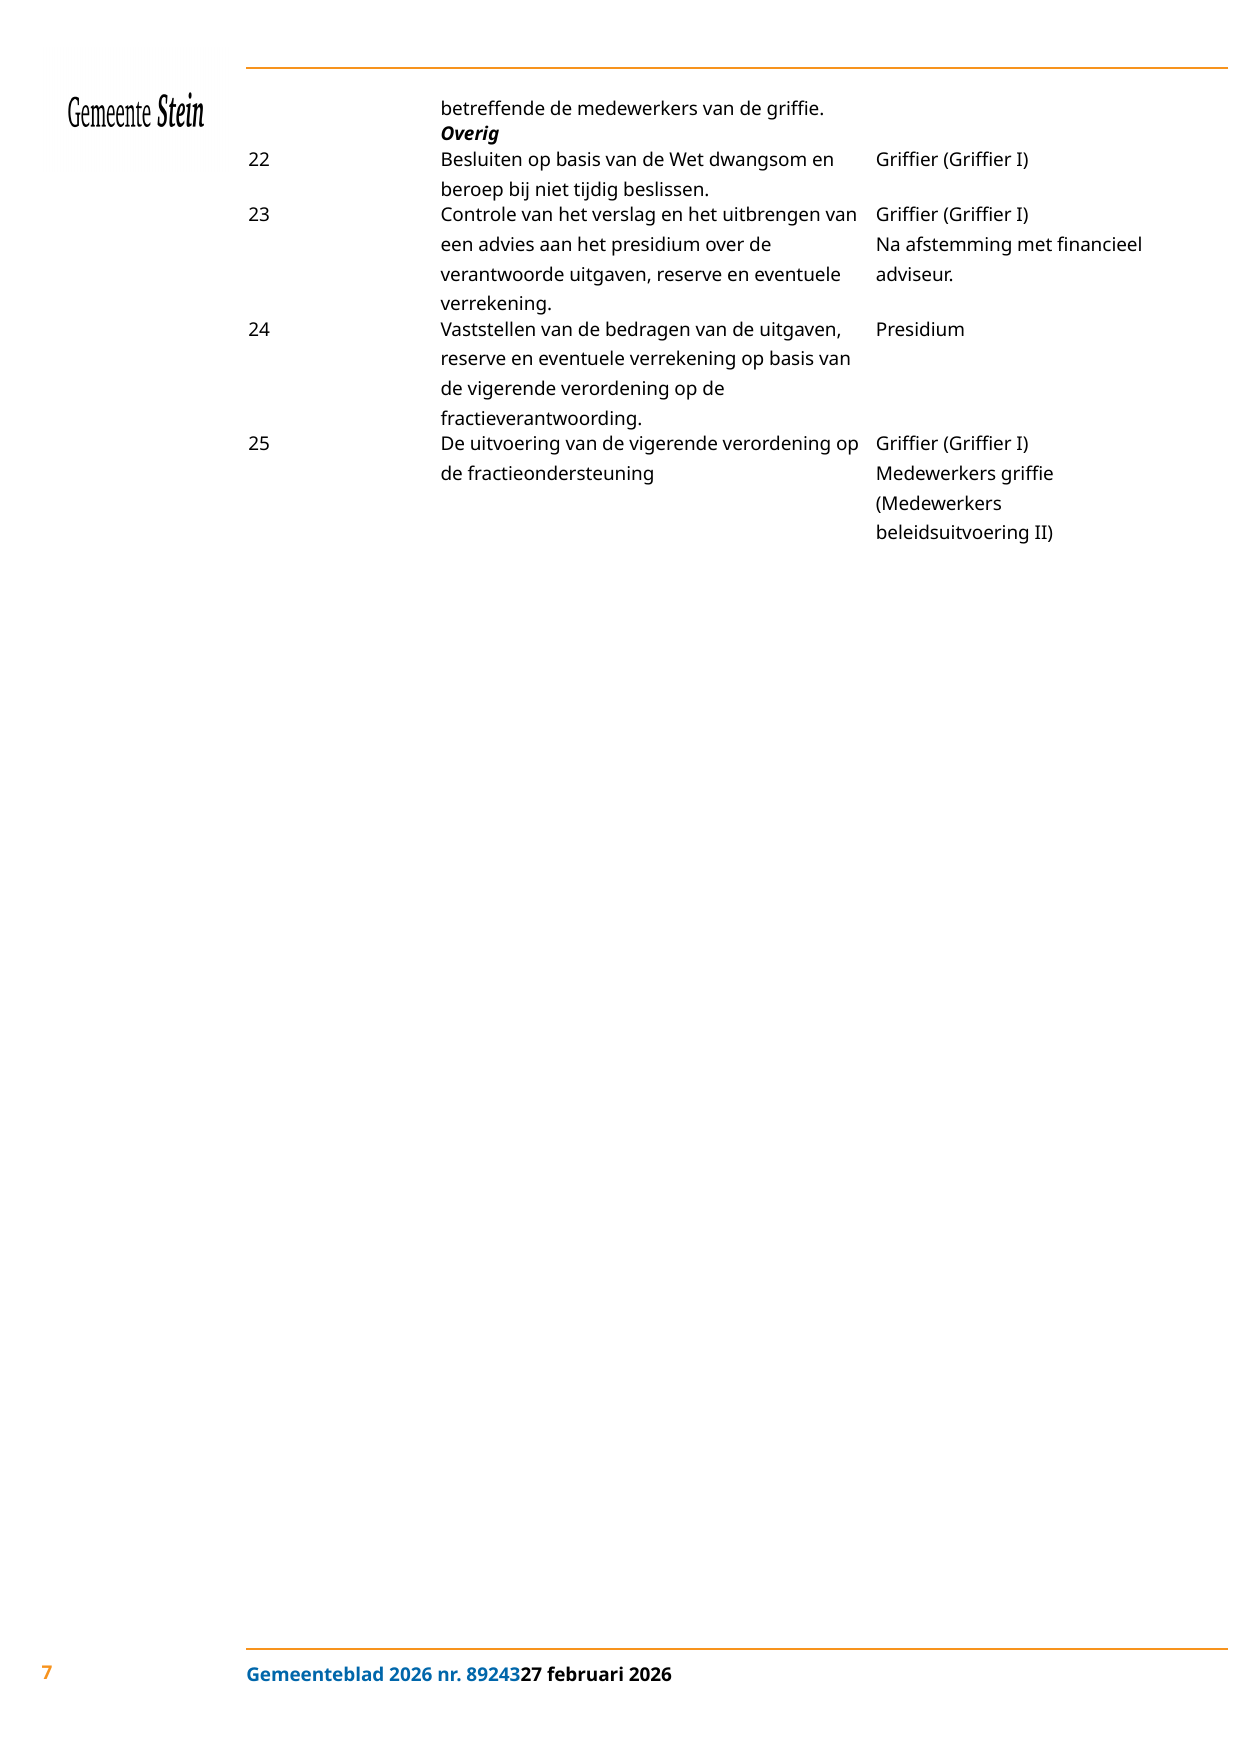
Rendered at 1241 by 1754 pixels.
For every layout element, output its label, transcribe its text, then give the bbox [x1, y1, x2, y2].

table_cell 23 [248, 202, 440, 316]
table_cell 24 [248, 316, 440, 431]
table_cell [876, 95, 1152, 121]
table_cell [876, 121, 1152, 146]
table_cell Griffier (Griffier I) [876, 146, 1152, 202]
table_cell 25 [248, 431, 440, 545]
picture [41, 47, 231, 172]
table_cell Vaststellen van de bedragen van de uitgaven, reserve en eventuele verrekening op basis van de vigerende verordening op de fractieverantwoording. [440, 316, 876, 431]
table_cell Controle van het verslag en het uitbrengen van een advies aan het presidium over de verantwoorde uitgaven, reserve en eventuele verrekening. [440, 202, 876, 316]
table_cell 22 [248, 146, 440, 202]
table_cell Griffier (Griffier I) Na afstemming met financieel adviseur. [876, 202, 1152, 316]
table_cell Griffier (Griffier I) Medewerkers griffie (Medewerkers beleidsuitvoering II) [876, 431, 1152, 545]
table_cell Presidium [876, 316, 1152, 431]
table_cell Besluiten op basis van de Wet dwangsom en beroep bij niet tijdig beslissen. [440, 146, 876, 202]
table_cell De uitvoering van de vigerende verordening op de fractieondersteuning [440, 431, 876, 545]
table_cell Overig [440, 121, 876, 146]
table_cell [248, 121, 440, 146]
table_cell betreffende de medewerkers van de griffie. [440, 95, 876, 121]
table_cell [248, 95, 440, 121]
